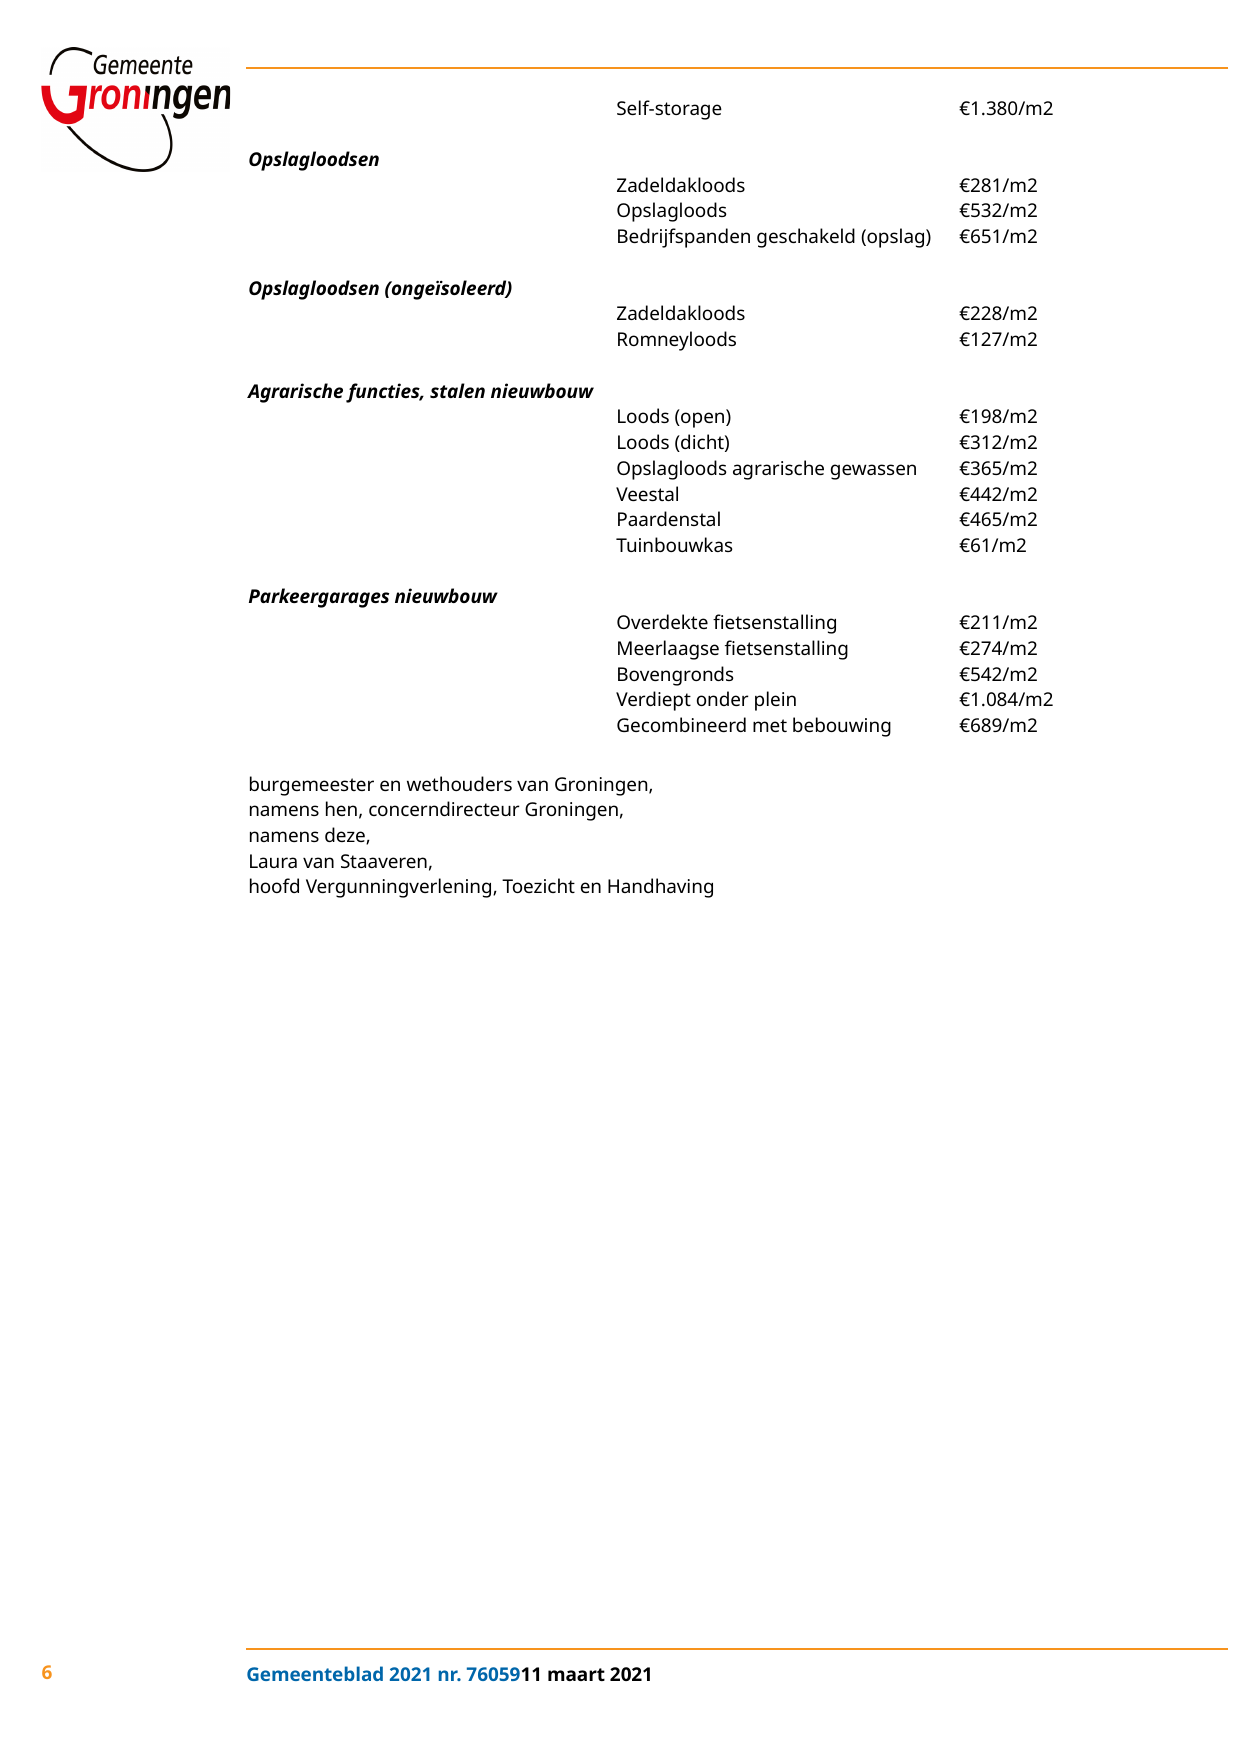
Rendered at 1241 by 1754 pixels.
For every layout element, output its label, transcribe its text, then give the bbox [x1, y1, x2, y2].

table_cell Opslagloodsen (ongeïsoleerd) [248, 275, 616, 301]
table_cell [248, 198, 616, 223]
text Laura van Staaveren, [248, 848, 1152, 874]
table_cell €228/m2 [959, 301, 1152, 326]
table_cell €651/m2 [959, 224, 1152, 249]
table_cell [248, 609, 616, 635]
table_cell [248, 95, 616, 121]
table_cell Parkeergarages nieuwbouw [248, 584, 616, 609]
table_cell [248, 635, 616, 661]
text burgemeester en wethouders van Groningen, [248, 771, 1152, 797]
table_cell €365/m2 [959, 455, 1152, 481]
table_cell [248, 301, 616, 326]
table_cell €465/m2 [959, 506, 1152, 532]
table_cell [959, 558, 1152, 584]
table_cell [959, 275, 1152, 301]
table_cell [616, 249, 959, 275]
table_cell Loods (dicht) [616, 429, 959, 455]
table_cell €127/m2 [959, 326, 1152, 352]
table_cell [959, 378, 1152, 403]
table_cell €542/m2 [959, 661, 1152, 687]
table_cell Gecombineerd met bebouwing [616, 712, 959, 738]
table_cell [616, 121, 959, 146]
table_cell €689/m2 [959, 712, 1152, 738]
table_cell Opslagloods agrarische gewassen [616, 455, 959, 481]
picture [41, 47, 231, 172]
table_cell [248, 224, 616, 249]
table_cell [248, 506, 616, 532]
table_cell [248, 532, 616, 558]
table_cell Agrarische functies, stalen nieuwbouw [248, 378, 616, 403]
table_cell [248, 481, 616, 506]
table_cell Loods (open) [616, 404, 959, 429]
table_cell [248, 404, 616, 429]
table_cell [248, 249, 616, 275]
table_cell Verdiept onder plein [616, 687, 959, 712]
table_cell [248, 429, 616, 455]
table_cell [248, 172, 616, 198]
table_cell [616, 584, 959, 609]
table_cell Opslagloods [616, 198, 959, 223]
table_cell [616, 558, 959, 584]
table_cell Zadeldakloods [616, 301, 959, 326]
table_cell Overdekte fietsenstalling [616, 609, 959, 635]
table_cell [248, 121, 616, 146]
table_cell [248, 661, 616, 687]
table_cell [248, 558, 616, 584]
table_cell Zadeldakloods [616, 172, 959, 198]
text namens deze, [248, 822, 1152, 848]
table_cell €61/m2 [959, 532, 1152, 558]
table_cell Bovengronds [616, 661, 959, 687]
table_cell [248, 326, 616, 352]
table_cell €211/m2 [959, 609, 1152, 635]
table_cell [959, 146, 1152, 172]
table_cell €442/m2 [959, 481, 1152, 506]
table_cell €281/m2 [959, 172, 1152, 198]
table_cell [616, 275, 959, 301]
table_cell €312/m2 [959, 429, 1152, 455]
table_cell [248, 455, 616, 481]
table_cell Self-storage [616, 95, 959, 121]
table_cell Romneyloods [616, 326, 959, 352]
text namens hen, concerndirecteur Groningen, [248, 797, 1152, 822]
text hoofd Vergunningverlening, Toezicht en Handhaving [248, 874, 1152, 899]
table_cell [959, 352, 1152, 378]
table_cell €1.380/m2 [959, 95, 1152, 121]
table_cell [959, 121, 1152, 146]
table_cell [959, 584, 1152, 609]
table_cell Tuinbouwkas [616, 532, 959, 558]
table_cell Paardenstal [616, 506, 959, 532]
table_cell [616, 146, 959, 172]
table_cell Opslagloodsen [248, 146, 616, 172]
table_cell [248, 687, 616, 712]
table_cell [959, 249, 1152, 275]
table_cell Meerlaagse fietsenstalling [616, 635, 959, 661]
table_cell [616, 352, 959, 378]
table_cell €274/m2 [959, 635, 1152, 661]
table_cell €198/m2 [959, 404, 1152, 429]
table_cell €532/m2 [959, 198, 1152, 223]
table_cell [616, 378, 959, 403]
table_cell €1.084/m2 [959, 687, 1152, 712]
table_cell [248, 352, 616, 378]
table_cell [248, 712, 616, 738]
table_cell Bedrijfspanden geschakeld (opslag) [616, 224, 959, 249]
table_cell Veestal [616, 481, 959, 506]
